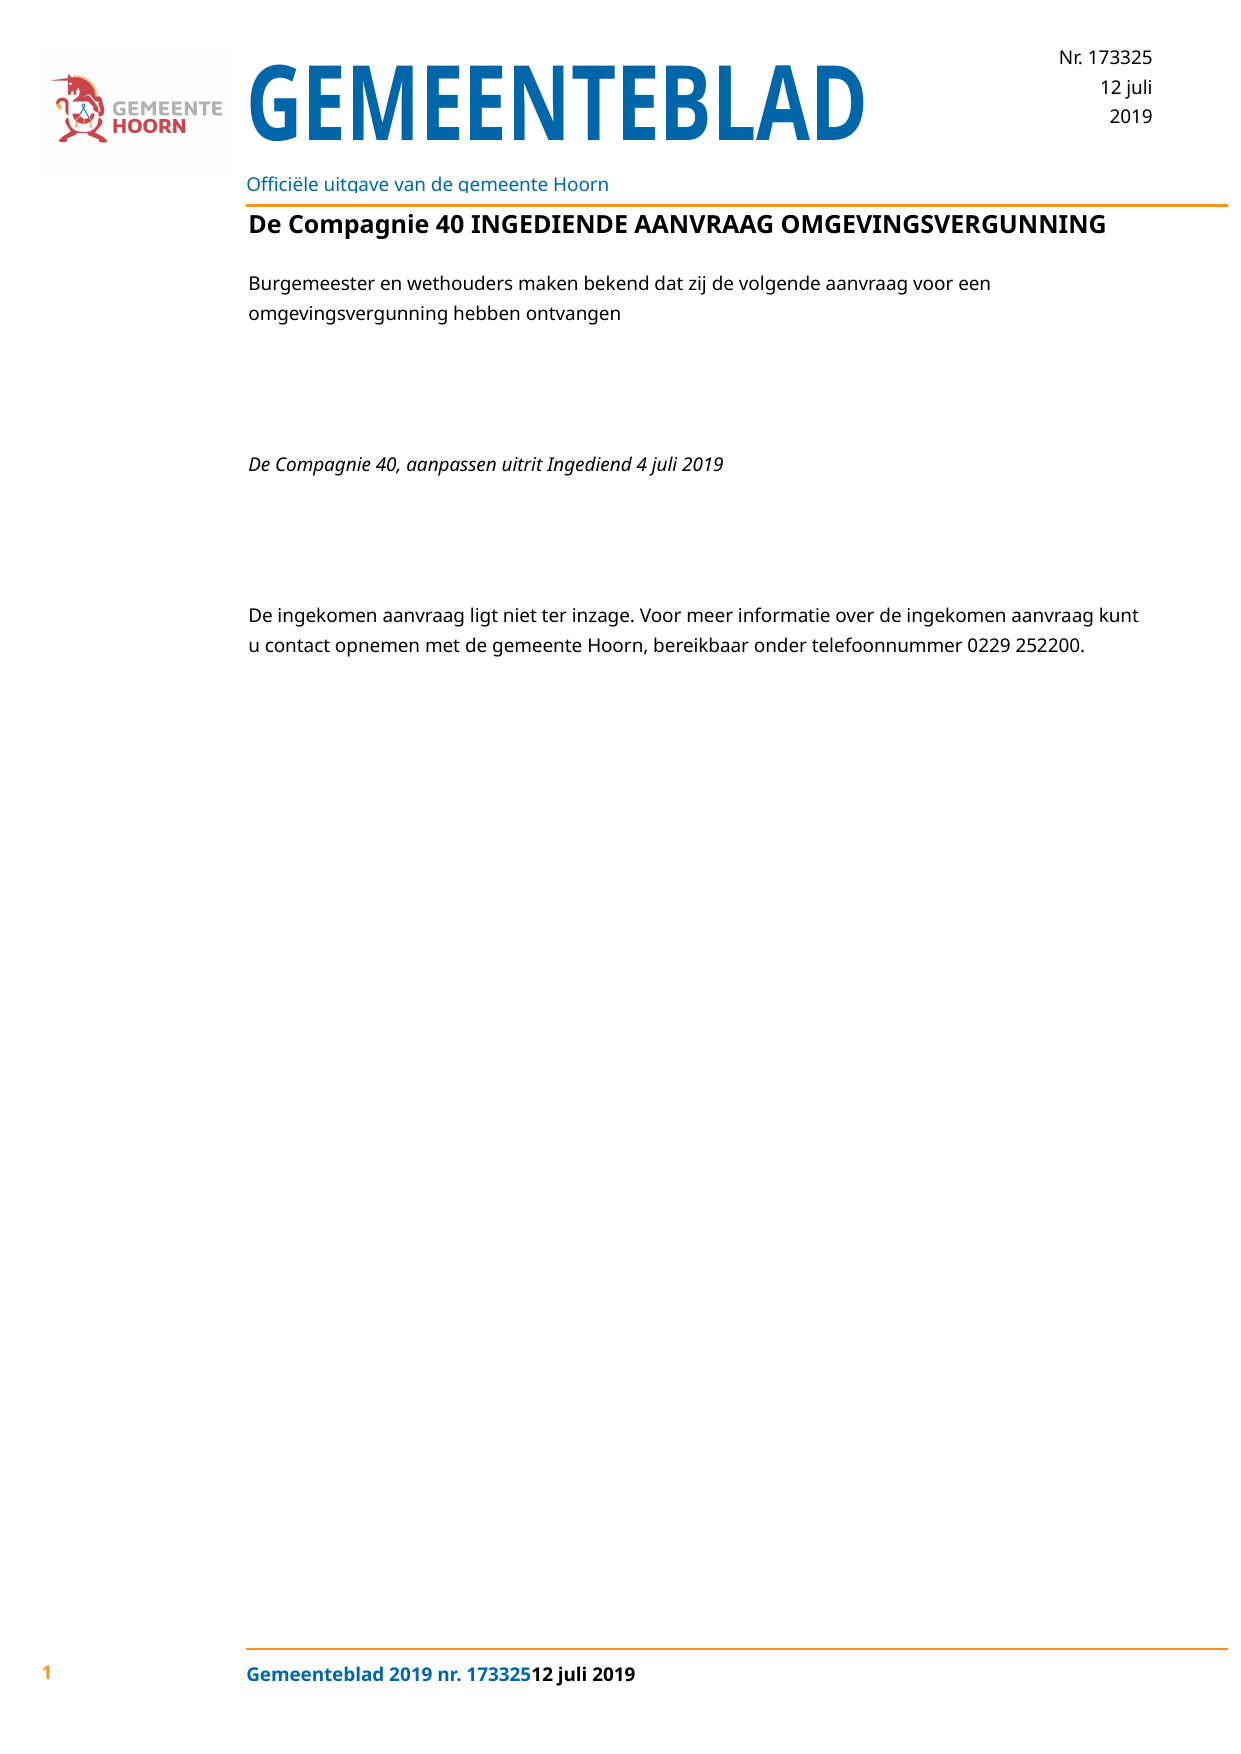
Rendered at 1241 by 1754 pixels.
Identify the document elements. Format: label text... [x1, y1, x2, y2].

text Burgemeester en wethouders maken bekend dat zij de volgende aanvraag voor een omgevingsvergunning hebben ontvangen [248, 270, 1152, 326]
text De Compagnie 40, aanpassen uitrit Ingediend 4 juli 2019 [248, 451, 1152, 477]
text De Compagnie 40 INGEDIENDE AANVRAAG OMGEVINGSVERGUNNING [248, 207, 1152, 241]
picture [41, 47, 231, 172]
text De ingekomen aanvraag ligt niet ter inzage. Voor meer informatie over de ingekomen aanvraag kunt u contact opnemen met de gemeente Hoorn, bereikbaar onder telefoonnummer 0229 252200. [248, 602, 1152, 658]
